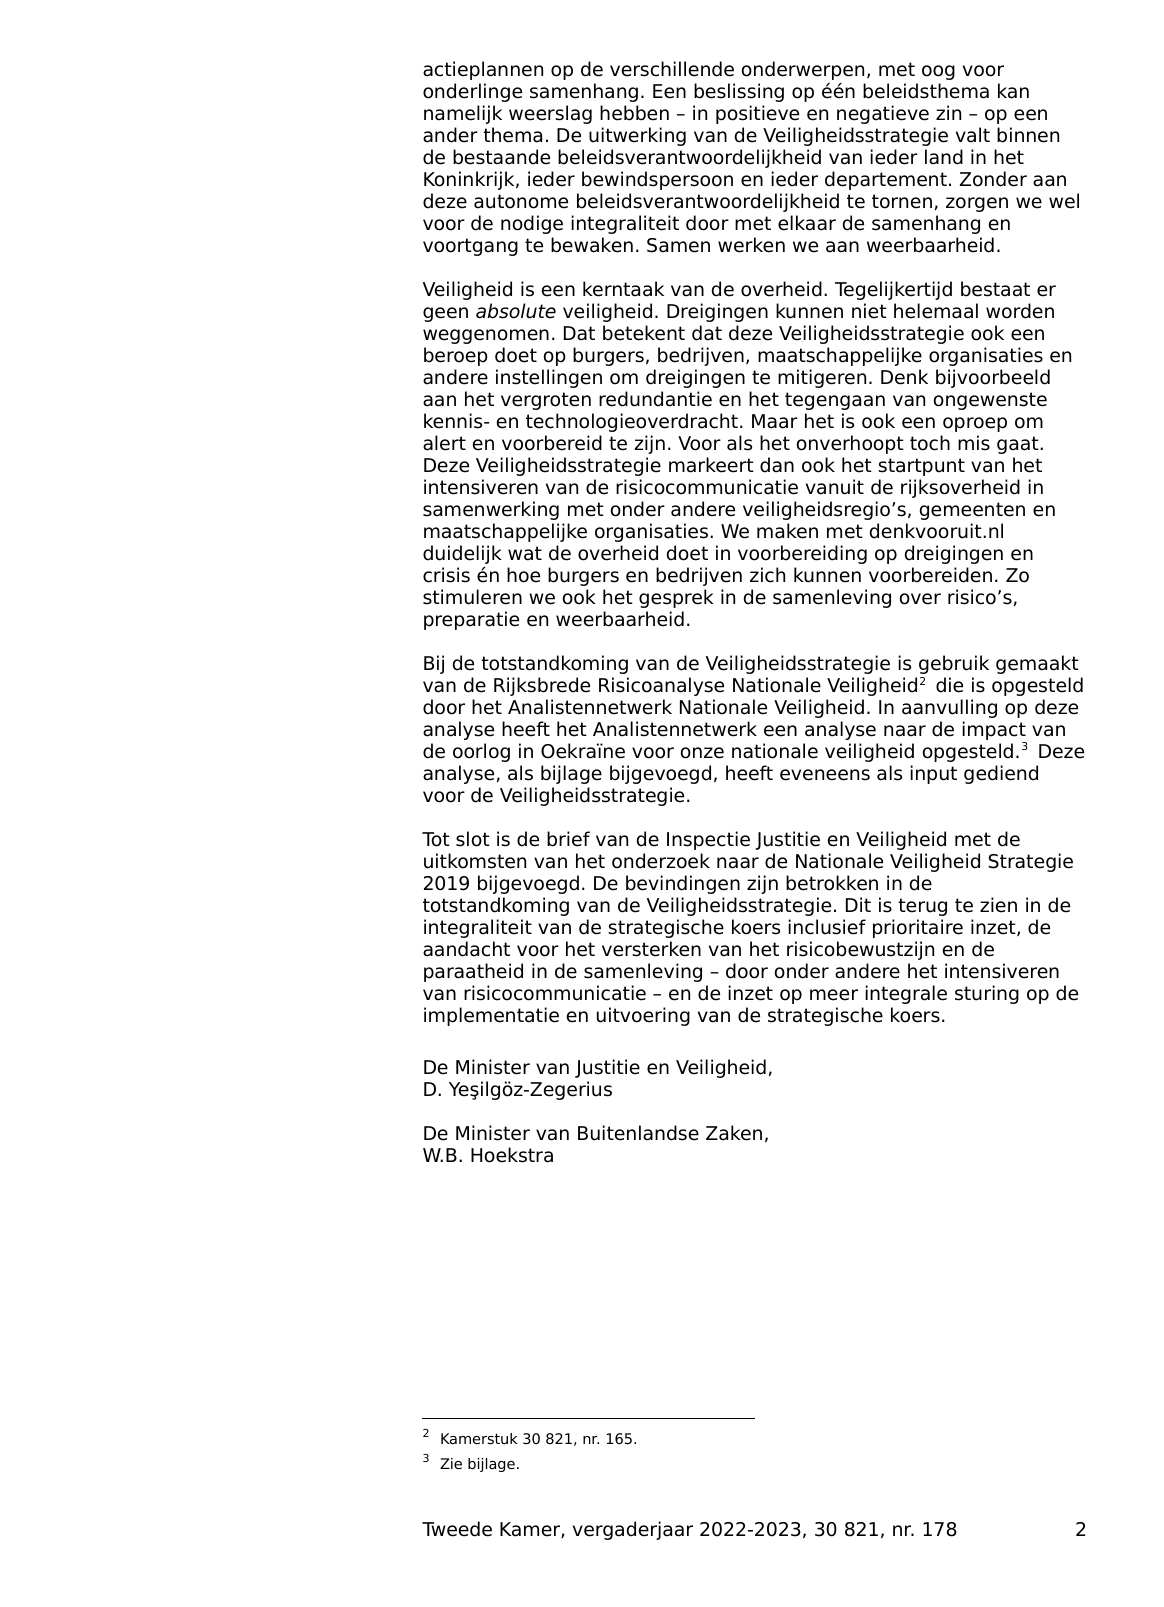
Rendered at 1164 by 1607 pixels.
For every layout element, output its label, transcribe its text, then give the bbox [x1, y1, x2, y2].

text Kamerstuk 30 821, nr. 165. [422, 1427, 1087, 1449]
text Bij de totstandkoming van de Veiligheidsstrategie is gebruik gemaakt van de Rijksbrede Risicoanalyse Nationale Veiligheid die is opgesteld door het Analistennetwerk Nationale Veiligheid. In aanvulling op deze analyse heeft het Analistennetwerk een analyse naar de impact van de oorlog in Oekraïne voor onze nationale veiligheid opgesteld. Deze analyse, als bijlage bijgevoegd, heeft eveneens als input gediend voor de Veiligheidsstrategie. [422, 653, 1087, 807]
text Zie bijlage. [422, 1452, 1087, 1474]
text De Minister van Buitenlandse Zaken, W.B. Hoekstra [422, 1123, 1087, 1167]
text actieplannen op de verschillende onderwerpen, met oog voor onderlinge samenhang. Een beslissing op één beleidsthema kan namelijk weerslag hebben – in positieve en negatieve zin – op een ander thema. De uitwerking van de Veiligheidsstrategie valt binnen de bestaande beleidsverantwoordelijkheid van ieder land in het Koninkrijk, ieder bewindspersoon en ieder departement. Zonder aan deze autonome beleidsverantwoordelijkheid te tornen, zorgen we wel voor de nodige integraliteit door met elkaar de samenhang en voortgang te bewaken. Samen werken we aan weerbaarheid. [422, 59, 1087, 257]
text Tot slot is de brief van de Inspectie Justitie en Veiligheid met de uitkomsten van het onderzoek naar de Nationale Veiligheid Strategie 2019 bijgevoegd. De bevindingen zijn betrokken in de totstandkoming van de Veiligheidsstrategie. Dit is terug te zien in de integraliteit van de strategische koers inclusief prioritaire inzet, de aandacht voor het versterken van het risicobewustzijn en de paraatheid in de samenleving – door onder andere het intensiveren van risicocommunicatie – en de inzet op meer integrale sturing op de implementatie en uitvoering van de strategische koers. [422, 829, 1087, 1027]
text De Minister van Justitie en Veiligheid, D. Yeşilgöz-Zegerius [422, 1057, 1087, 1101]
text Veiligheid is een kerntaak van de overheid. Tegelijkertijd bestaat er geen absolute veiligheid. Dreigingen kunnen niet helemaal worden weggenomen. Dat betekent dat deze Veiligheidsstrategie ook een beroep doet op burgers, bedrijven, maatschappelijke organisaties en andere instellingen om dreigingen te mitigeren. Denk bijvoorbeeld aan het vergroten redundantie en het tegengaan van ongewenste kennis- en technologieoverdracht. Maar het is ook een oproep om alert en voorbereid te zijn. Voor als het onverhoopt toch mis gaat. Deze Veiligheidsstrategie markeert dan ook het startpunt van het intensiveren van de risicocommunicatie vanuit de rijksoverheid in samenwerking met onder andere veiligheidsregio’s, gemeenten en maatschappelijke organisaties. We maken met denkvooruit.nl duidelijk wat de overheid doet in voorbereiding op dreigingen en crisis én hoe burgers en bedrijven zich kunnen voorbereiden. Zo stimuleren we ook het gesprek in de samenleving over risico’s, preparatie en weerbaarheid. [422, 279, 1087, 631]
